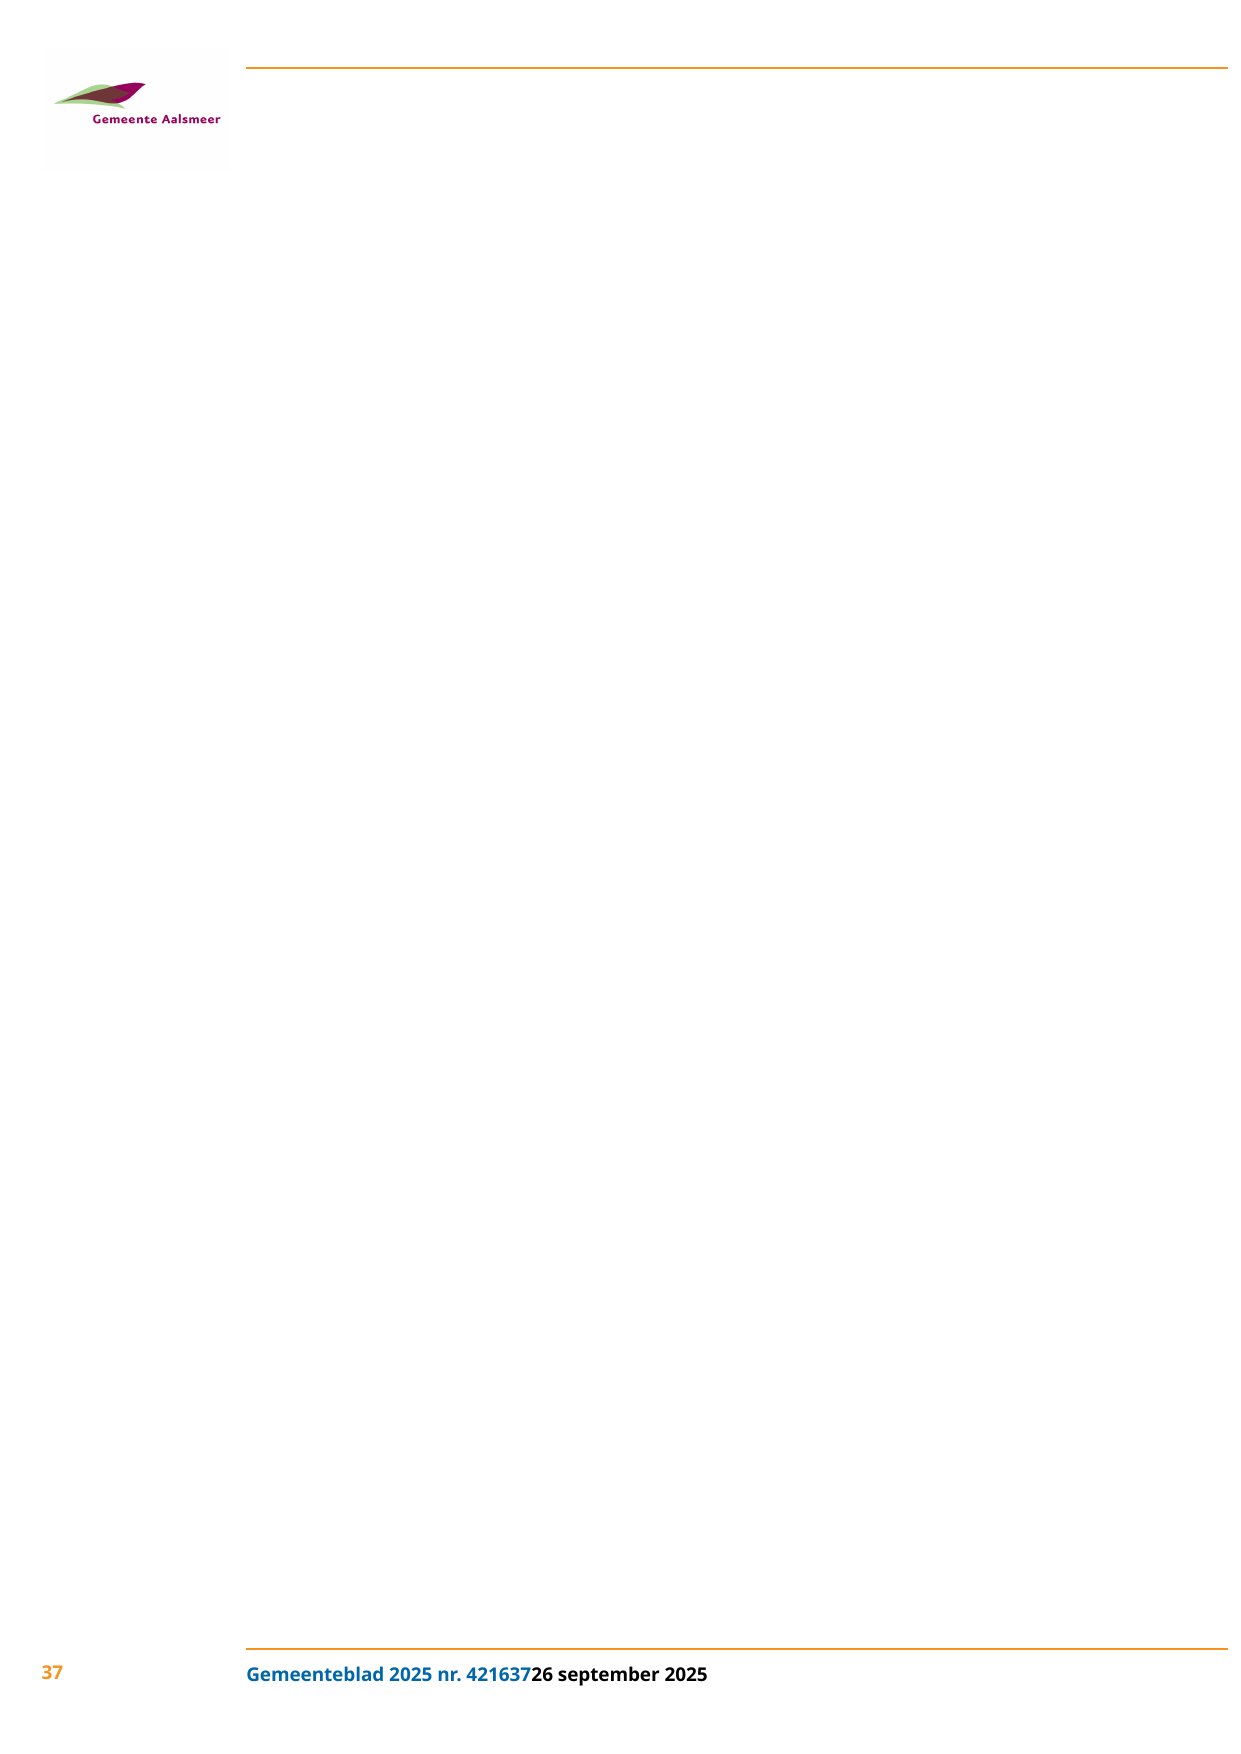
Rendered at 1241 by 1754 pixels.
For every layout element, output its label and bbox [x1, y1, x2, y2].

picture [41, 47, 231, 172]
